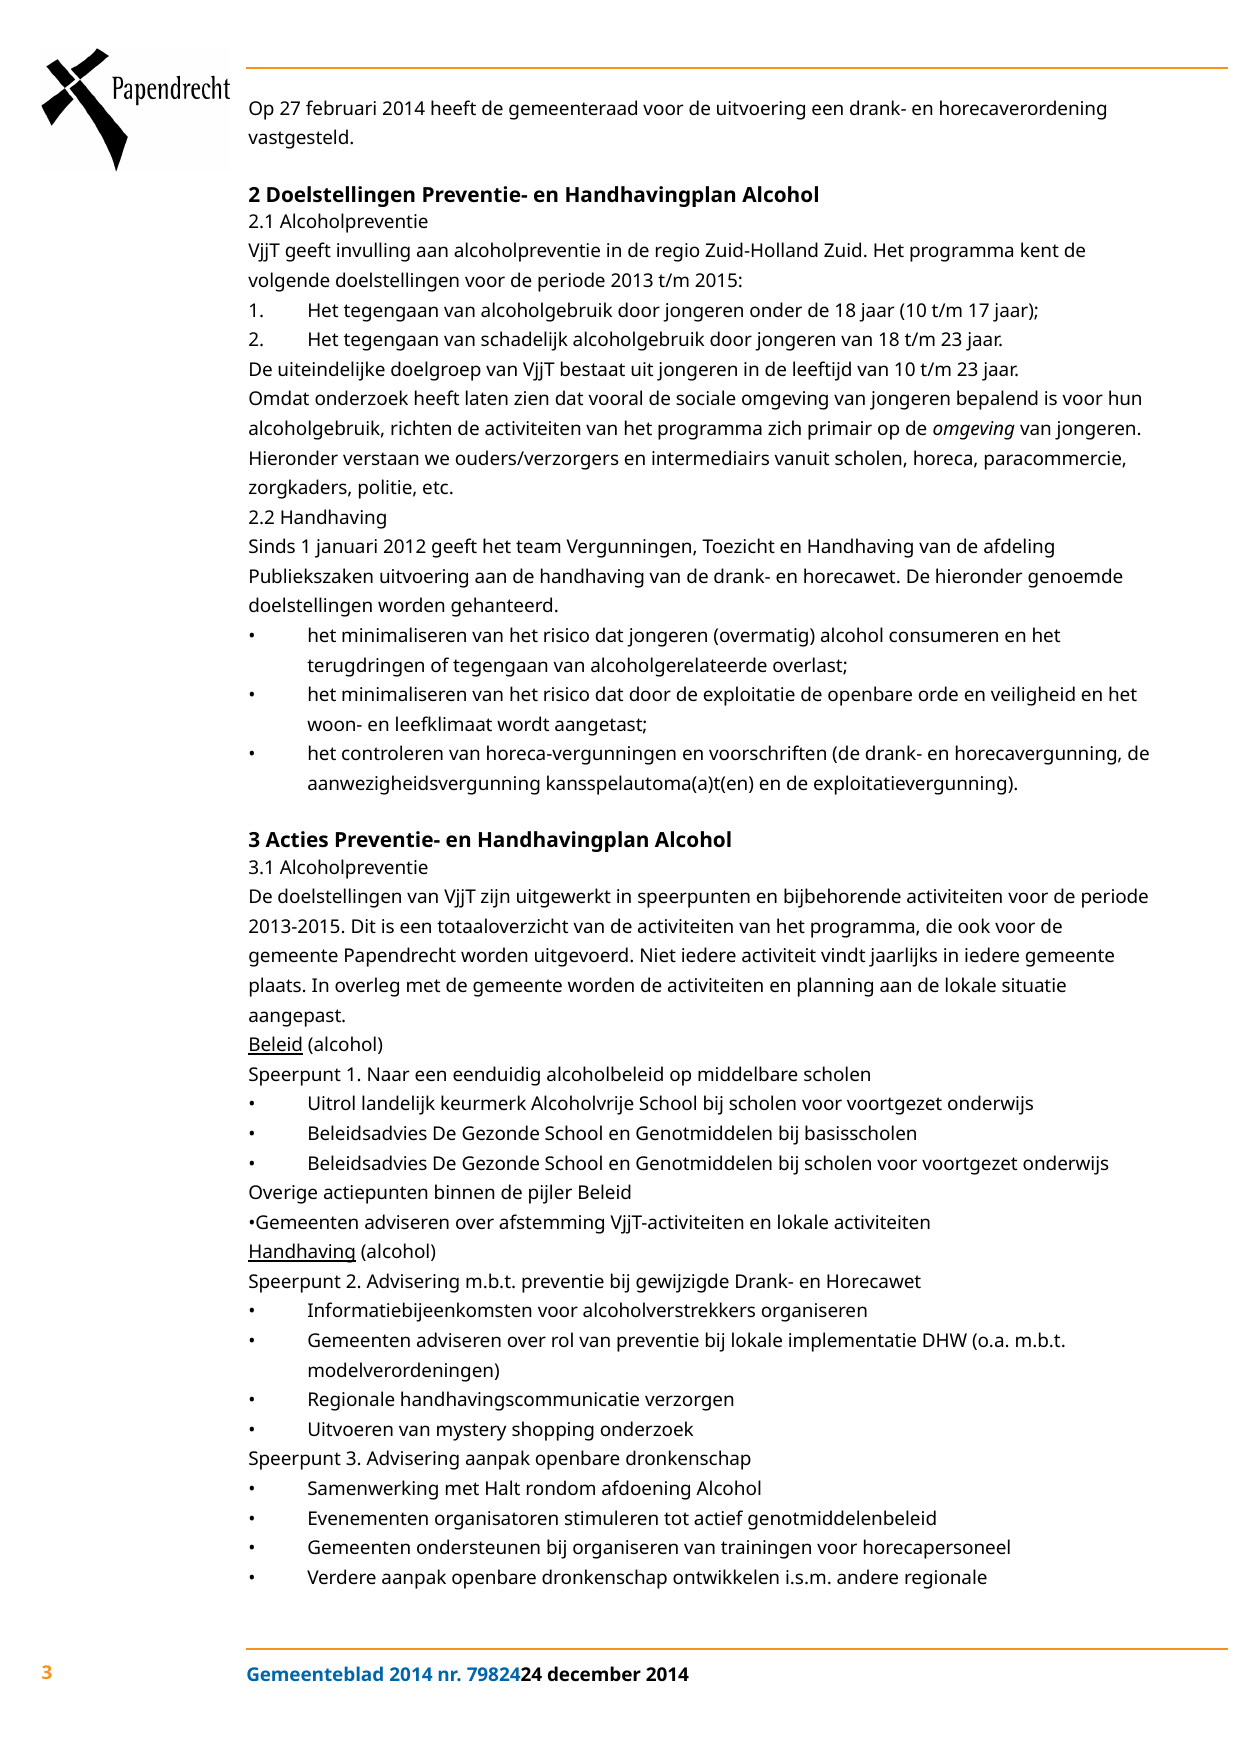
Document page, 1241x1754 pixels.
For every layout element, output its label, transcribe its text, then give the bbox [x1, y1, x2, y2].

list Uitvoeren van mystery shopping onderzoek [248, 1416, 1152, 1442]
text Speerpunt 3. Advisering aanpak openbare dronkenschap [248, 1446, 1152, 1471]
list Gemeenten ondersteunen bij organiseren van trainingen voor horecapersoneel [248, 1534, 1152, 1560]
text VjjT geeft invulling aan alcoholpreventie in de regio Zuid-Holland Zuid. Het programma kent de volgende doelstellingen voor de periode 2013 t/m 2015: [248, 238, 1152, 293]
list Het tegengaan van alcoholgebruik door jongeren onder de 18 jaar (10 t/m 17 jaar); [248, 297, 1152, 323]
text •Gemeenten adviseren over afstemming VjjT-activiteiten en lokale activiteiten [248, 1209, 1152, 1235]
list Regionale handhavingscommunicatie verzorgen [248, 1386, 1152, 1412]
list Uitrol landelijk keurmerk Alcoholvrije School bij scholen voor voortgezet onderwijs [248, 1091, 1152, 1116]
text Omdat onderzoek heeft laten zien dat vooral de sociale omgeving van jongeren bepalend is voor hun alcoholgebruik, richten de activiteiten van het programma zich primair op de omgeving van jongeren. Hieronder verstaan we ouders/verzorgers en intermediairs vanuit scholen, horeca, paracommercie, zorgkaders, politie, etc. [248, 386, 1152, 500]
list Evenementen organisatoren stimuleren tot actief genotmiddelenbeleid [248, 1505, 1152, 1531]
list het minimaliseren van het risico dat door de exploitatie de openbare orde en veiligheid en het woon- en leefklimaat wordt aangetast; [248, 681, 1152, 737]
picture [41, 47, 231, 172]
list het minimaliseren van het risico dat jongeren (overmatig) alcohol consumeren en het terugdringen of tegengaan van alcoholgerelateerde overlast; [248, 622, 1152, 678]
text Sinds 1 januari 2012 geeft het team Vergunningen, Toezicht en Handhaving van de afdeling Publiekszaken uitvoering aan de handhaving van de drank- en horecawet. De hieronder genoemde doelstellingen worden gehanteerd. [248, 533, 1152, 618]
text Op 27 februari 2014 heeft de gemeenteraad voor de uitvoering een drank- en horecaverordening vastgesteld. [248, 95, 1152, 150]
list Gemeenten adviseren over rol van preventie bij lokale implementatie DHW (o.a. m.b.t. modelverordeningen) [248, 1327, 1152, 1383]
text 2 Doelstellingen Preventie- en Handhavingplan Alcohol [248, 180, 1152, 208]
list Het tegengaan van schadelijk alcoholgebruik door jongeren van 18 t/m 23 jaar. [248, 326, 1152, 352]
text 3.1 Alcoholpreventie [248, 854, 1152, 880]
text 3 Acties Preventie- en Handhavingplan Alcohol [248, 826, 1152, 854]
text Overige actiepunten binnen de pijler Beleid [248, 1179, 1152, 1205]
text 2.2 Handhaving [248, 504, 1152, 530]
list het controleren van horeca-vergunningen en voorschriften (de drank- en horecavergunning, de aanwezigheidsvergunning kansspelautoma(a)t(en) en de exploitatievergunning). [248, 741, 1152, 796]
text Handhaving (alcohol) [248, 1238, 1152, 1264]
list Samenwerking met Halt rondom afdoening Alcohol [248, 1475, 1152, 1501]
list Beleidsadvies De Gezonde School en Genotmiddelen bij scholen voor voortgezet onderwijs [248, 1150, 1152, 1176]
text De uiteindelijke doelgroep van VjjT bestaat uit jongeren in de leeftijd van 10 t/m 23 jaar. [248, 356, 1152, 382]
list Informatiebijeenkomsten voor alcoholverstrekkers organiseren [248, 1298, 1152, 1323]
text De doelstellingen van VjjT zijn uitgewerkt in speerpunten en bijbehorende activiteiten voor de periode 2013-2015. Dit is een totaaloverzicht van de activiteiten van het programma, die ook voor de gemeente Papendrecht worden uitgevoerd. Niet iedere activiteit vindt jaarlijks in iedere gemeente plaats. In overleg met de gemeente worden de activiteiten en planning aan de lokale situatie aangepast. [248, 883, 1152, 1028]
text 2.1 Alcoholpreventie [248, 208, 1152, 234]
list Beleidsadvies De Gezonde School en Genotmiddelen bij basisscholen [248, 1120, 1152, 1146]
text Beleid (alcohol) [248, 1031, 1152, 1057]
text Speerpunt 2. Advisering m.b.t. preventie bij gewijzigde Drank- en Horecawet [248, 1268, 1152, 1294]
list Verdere aanpak openbare dronkenschap ontwikkelen i.s.m. andere regionale [248, 1564, 1152, 1590]
text Speerpunt 1. Naar een eenduidig alcoholbeleid op middelbare scholen [248, 1061, 1152, 1087]
